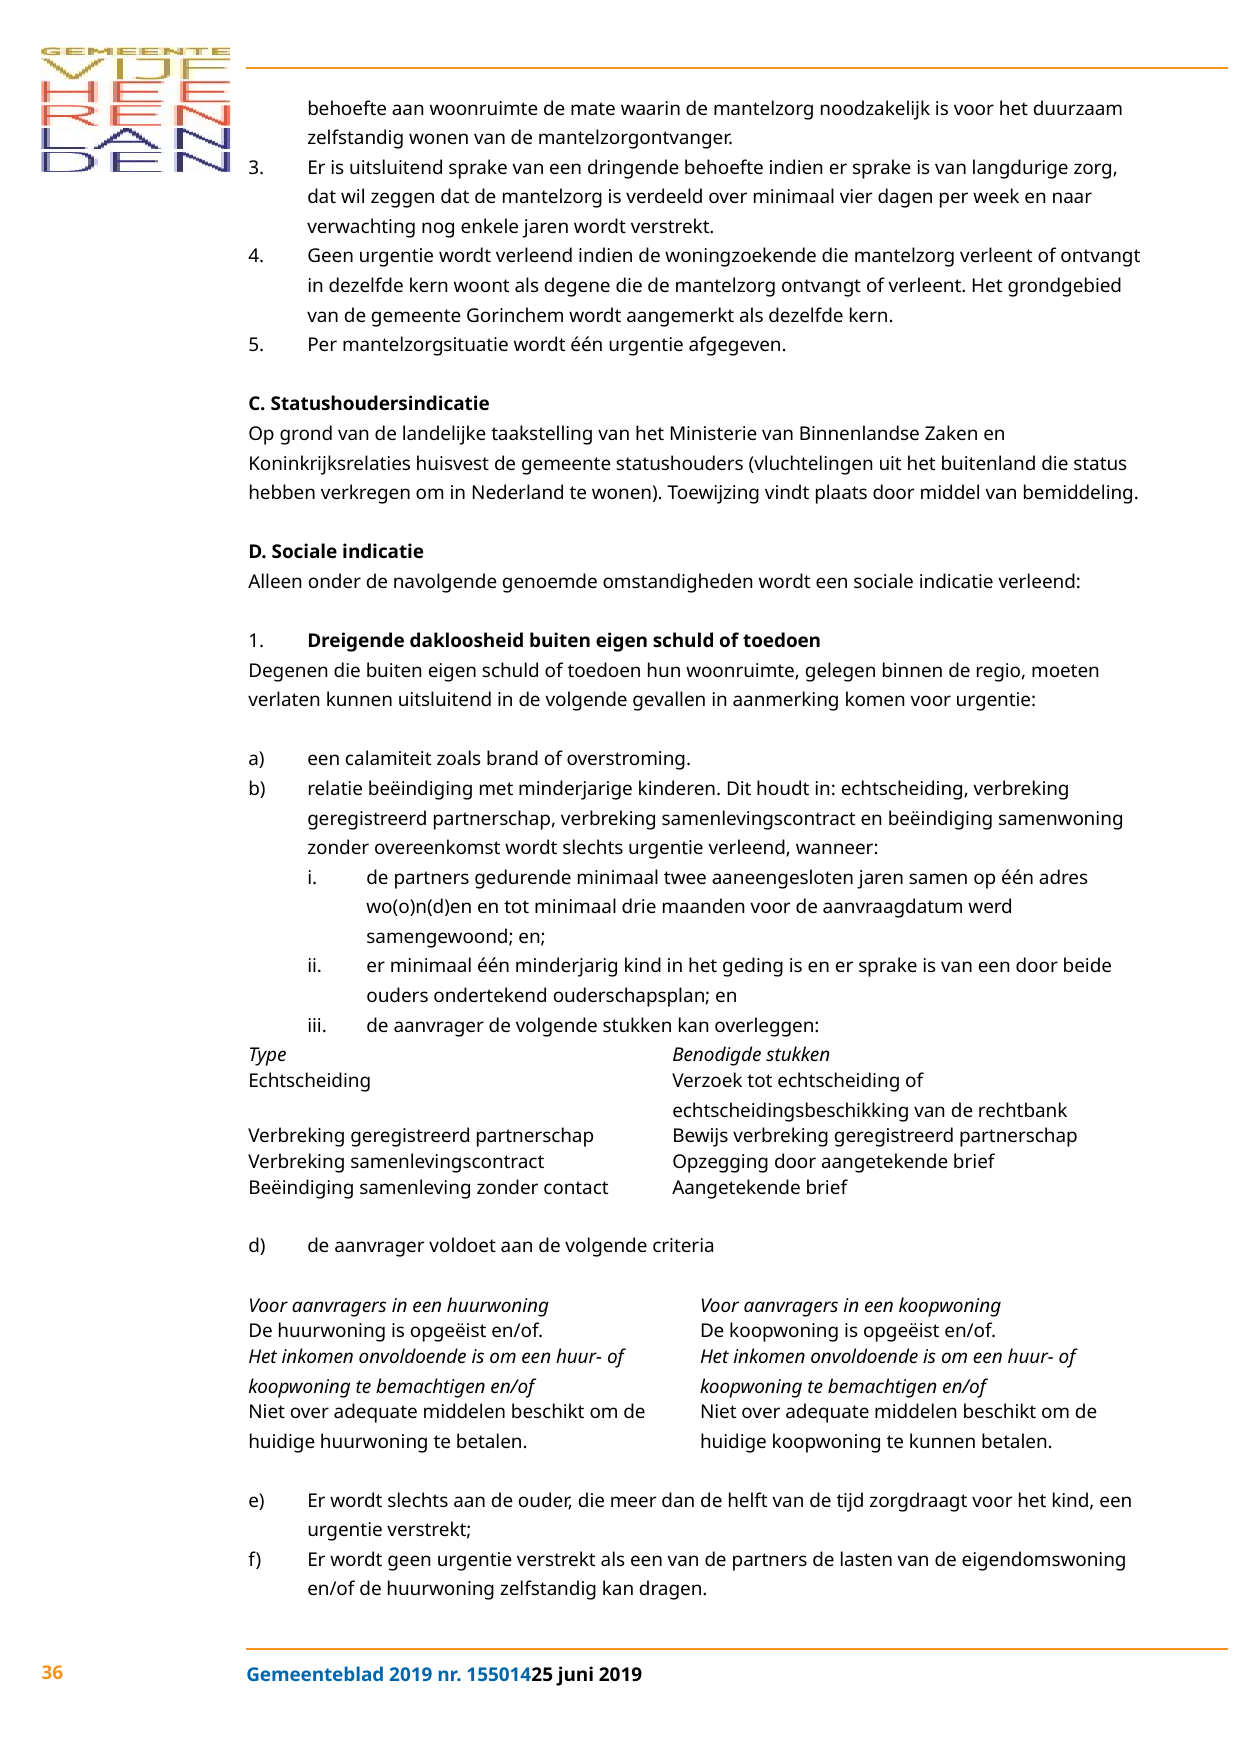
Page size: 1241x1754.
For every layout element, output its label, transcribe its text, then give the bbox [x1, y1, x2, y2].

list Per mantelzorgsituatie wordt één urgentie afgegeven. [248, 331, 1152, 357]
list Geen urgentie wordt verleend indien de woningzoekende die mantelzorg verleent of ontvangt in dezelfde kern woont als degene die de mantelzorg ontvangt of verleent. Het grondgebied van de gemeente Gorinchem wordt aangemerkt als dezelfde kern. [248, 243, 1152, 328]
list de aanvrager voldoet aan de volgende criteria [248, 1233, 1152, 1258]
list Er wordt geen urgentie verstrekt als een van de partners de lasten van de eigendomswoning en/of de huurwoning zelfstandig kan dragen. [248, 1546, 1152, 1601]
table_cell Het inkomen onvoldoende is om een huur- of koopwoning te bemachtigen en/of [248, 1343, 700, 1399]
table_cell Aangetekende brief [672, 1174, 1152, 1200]
text Op grond van de landelijke taakstelling van het Ministerie van Binnenlandse Zaken en Koninkrijksrelaties huisvest de gemeente statushouders (vluchtelingen uit het buitenland die status hebben verkregen om in Nederland te wonen). Toewijzing vindt plaats door middel van bemiddeling. [248, 420, 1152, 505]
table_cell Echtscheiding [248, 1067, 672, 1123]
list Er is uitsluitend sprake van een dringende behoefte indien er sprake is van langdurige zorg, dat wil zeggen dat de mantelzorg is verdeeld over minimaal vier dagen per week en naar verwachting nog enkele jaren wordt verstrekt. [248, 154, 1152, 239]
list een calamiteit zoals brand of overstroming. [248, 746, 1152, 771]
list Dreigende dakloosheid buiten eigen schuld of toedoen [248, 627, 1152, 653]
table_cell Opzegging door aangetekende brief [672, 1148, 1152, 1174]
table_cell Verbreking geregistreerd partnerschap [248, 1123, 672, 1148]
list er minimaal één minderjarig kind in het geding is en er sprake is van een door beide ouders ondertekend ouderschapsplan; en [307, 953, 1152, 1008]
table_cell Verbreking samenlevingscontract [248, 1148, 672, 1174]
picture [41, 47, 231, 172]
text Alleen onder de navolgende genoemde omstandigheden wordt een sociale indicatie verleend: [248, 568, 1152, 594]
text D. Sociale indicatie [248, 538, 1152, 564]
list de aanvrager de volgende stukken kan overleggen: [307, 1012, 1152, 1038]
table_cell Het inkomen onvoldoende is om een huur- of koopwoning te bemachtigen en/of [700, 1343, 1152, 1399]
table_cell Bewijs verbreking geregistreerd partnerschap [672, 1123, 1152, 1148]
table_cell Niet over adequate middelen beschikt om de huidige huurwoning te betalen. [248, 1399, 700, 1454]
table_header Voor aanvragers in een huurwoning [248, 1292, 700, 1318]
list behoefte aan woonruimte de mate waarin de mantelzorg noodzakelijk is voor het duurzaam zelfstandig wonen van de mantelzorgontvanger. [248, 95, 1152, 150]
table_cell Verzoek tot echtscheiding of echtscheidingsbeschikking van de rechtbank [672, 1067, 1152, 1123]
list relatie beëindiging met minderjarige kinderen. Dit houdt in: echtscheiding, verbreking geregistreerd partnerschap, verbreking samenlevingscontract en beëindiging samenwoning zonder overeenkomst wordt slechts urgentie verleend, wanneer: [248, 775, 1152, 860]
table_cell De huurwoning is opgeëist en/of. [248, 1318, 700, 1343]
text C. Statushoudersindicatie [248, 391, 1152, 416]
table_header Type [248, 1042, 672, 1067]
list Er wordt slechts aan de ouder, die meer dan de helft van de tijd zorgdraagt voor het kind, een urgentie verstrekt; [248, 1487, 1152, 1542]
table_header Benodigde stukken [672, 1042, 1152, 1067]
table_header Voor aanvragers in een koopwoning [700, 1292, 1152, 1318]
table_cell Niet over adequate middelen beschikt om de huidige koopwoning te kunnen betalen. [700, 1399, 1152, 1454]
text Degenen die buiten eigen schuld of toedoen hun woonruimte, gelegen binnen de regio, moeten verlaten kunnen uitsluitend in de volgende gevallen in aanmerking komen voor urgentie: [248, 657, 1152, 712]
table_cell Beëindiging samenleving zonder contact [248, 1174, 672, 1200]
table_cell De koopwoning is opgeëist en/of. [700, 1318, 1152, 1343]
list de partners gedurende minimaal twee aaneengesloten jaren samen op één adres wo(o)n(d)en en tot minimaal drie maanden voor de aanvraagdatum werd samengewoond; en; [307, 864, 1152, 949]
